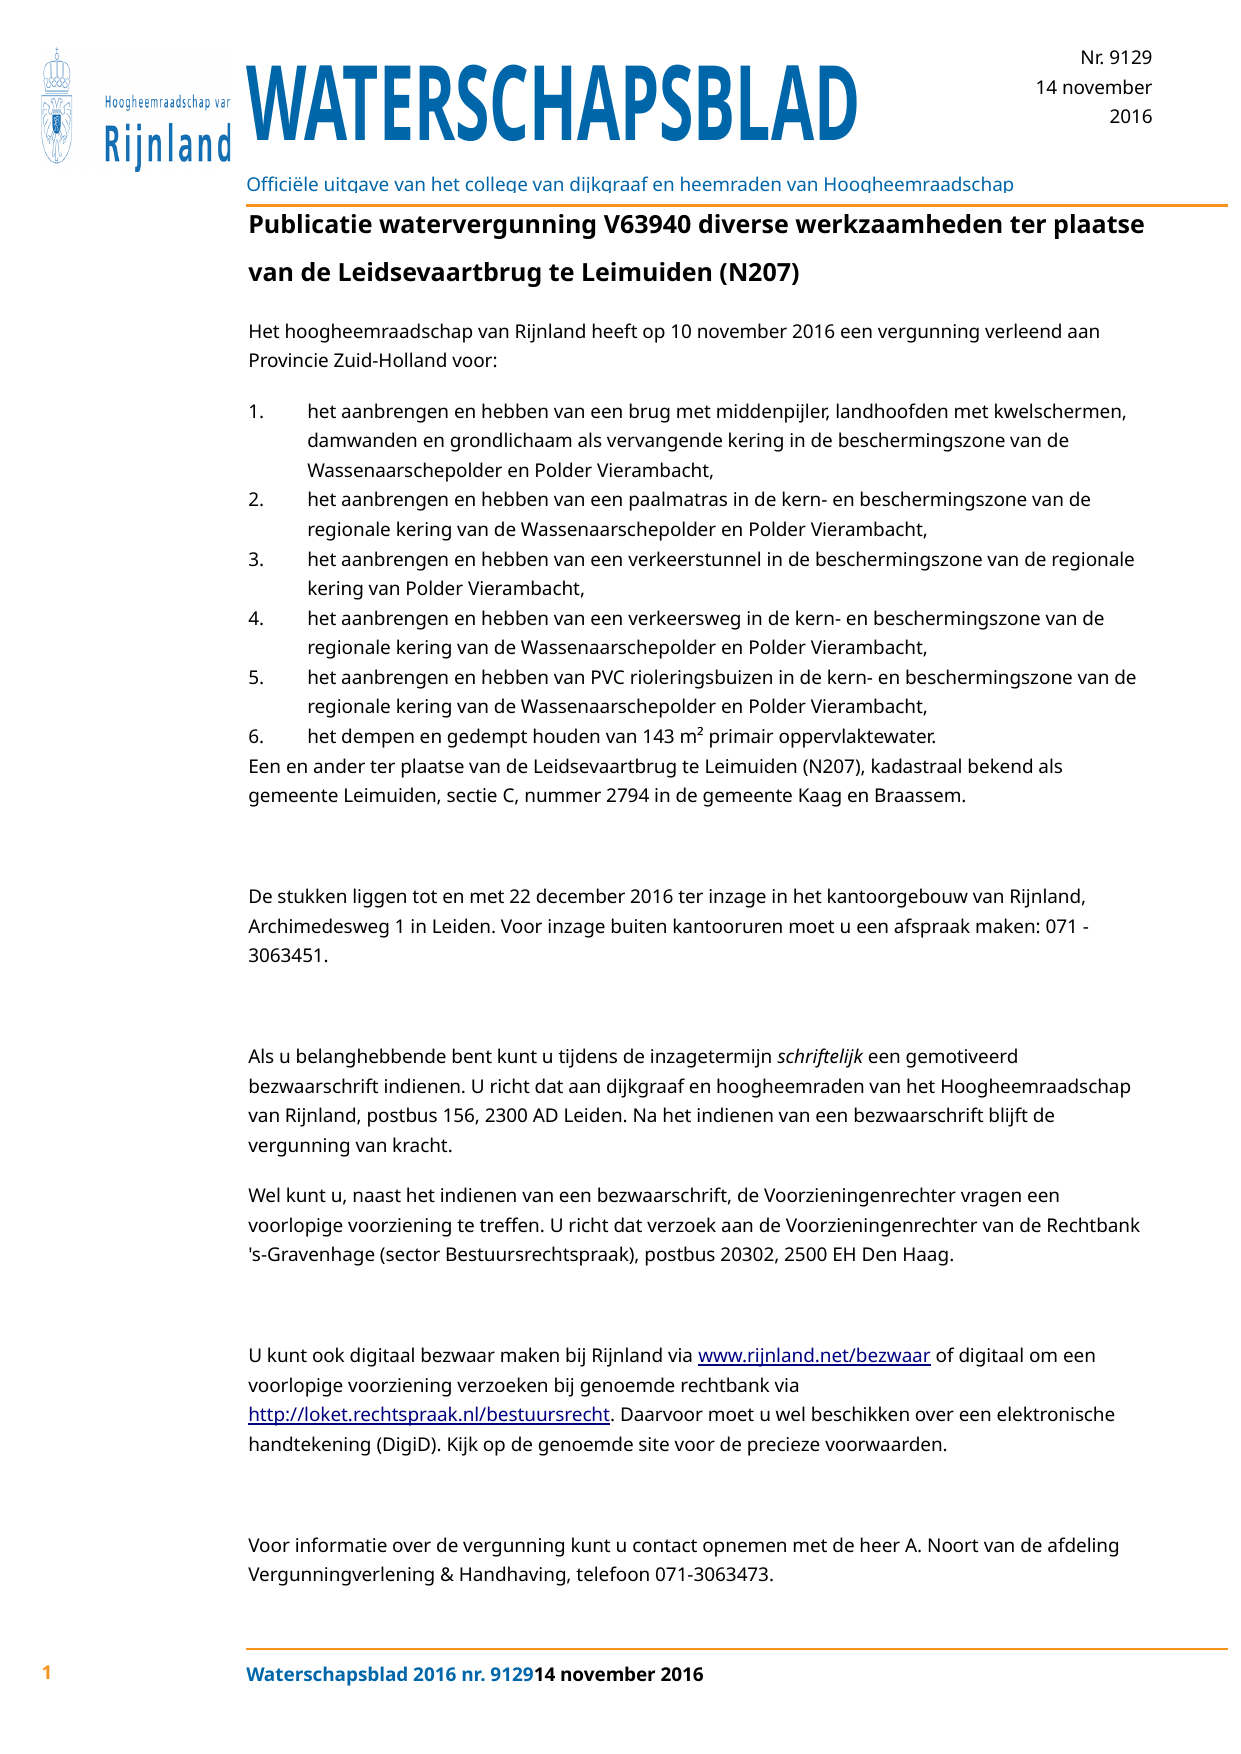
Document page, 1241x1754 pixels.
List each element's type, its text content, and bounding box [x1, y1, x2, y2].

text Wel kunt u, naast het indienen van een bezwaarschrift, de Voorzieningenrechter vragen een voorlopige voorziening te treffen. U richt dat verzoek aan de Voorzieningenrechter van de Rechtbank 's-Gravenhage (sector Bestuursrechtspraak), postbus 20302, 2500 EH Den Haag. [248, 1182, 1152, 1267]
text Publicatie watervergunning V63940 diverse werkzaamheden ter plaatse van de Leidsevaartbrug te Leimuiden (N207) [248, 207, 1152, 288]
list het aanbrengen en hebben van PVC rioleringsbuizen in de kern- en beschermingszone van de regionale kering van de Wassenaarschepolder en Polder Vierambacht, [248, 664, 1152, 719]
text De stukken liggen tot en met 22 december 2016 ter inzage in het kantoorgebouw van Rijnland, Archimedesweg 1 in Leiden. Voor inzage buiten kantooruren moet u een afspraak maken: 071 - 3063451. [248, 883, 1152, 968]
text Een en ander ter plaatse van de Leidsevaartbrug te Leimuiden (N207), kadastraal bekend als gemeente Leimuiden, sectie C, nummer 2794 in de gemeente Kaag en Braassem. [248, 753, 1152, 808]
text Als u belanghebbende bent kunt u tijdens de inzagetermijn schriftelijk een gemotiveerd bezwaarschrift indienen. U richt dat aan dijkgraaf en hoogheemraden van het Hoogheemraadschap van Rijnland, postbus 156, 2300 AD Leiden. Na het indienen van een bezwaarschrift blijft de vergunning van kracht. [248, 1043, 1152, 1158]
list het dempen en gedempt houden van 143 m² primair oppervlaktewater. [248, 723, 1152, 749]
list het aanbrengen en hebben van een paalmatras in de kern- en beschermingszone van de regionale kering van de Wassenaarschepolder en Polder Vierambacht, [248, 487, 1152, 542]
text Voor informatie over de vergunning kunt u contact opnemen met de heer A. Noort van de afdeling Vergunningverlening & Handhaving, telefoon 071-3063473. [248, 1532, 1152, 1587]
list het aanbrengen en hebben van een verkeersweg in de kern- en beschermingszone van de regionale kering van de Wassenaarschepolder en Polder Vierambacht, [248, 605, 1152, 660]
text Het hoogheemraadschap van Rijnland heeft op 10 november 2016 een vergunning verleend aan Provincie Zuid-Holland voor: [248, 318, 1152, 373]
list het aanbrengen en hebben van een verkeerstunnel in de beschermingszone van de regionale kering van Polder Vierambacht, [248, 546, 1152, 601]
list het aanbrengen en hebben van een brug met middenpijler, landhoofden met kwelschermen, damwanden en grondlichaam als vervangende kering in de beschermingszone van de Wassenaarschepolder en Polder Vierambacht, [248, 398, 1152, 483]
text U kunt ook digitaal bezwaar maken bij Rijnland via www.rijnland.net/bezwaar of digitaal om een voorlopige voorziening verzoeken bij genoemde rechtbank via http://loket.rechtspraak.nl/bestuursrecht. Daarvoor moet u wel beschikken over een elektronische handtekening (DigiD). Kijk op de genoemde site voor de precieze voorwaarden. [248, 1342, 1152, 1457]
picture [41, 47, 231, 172]
